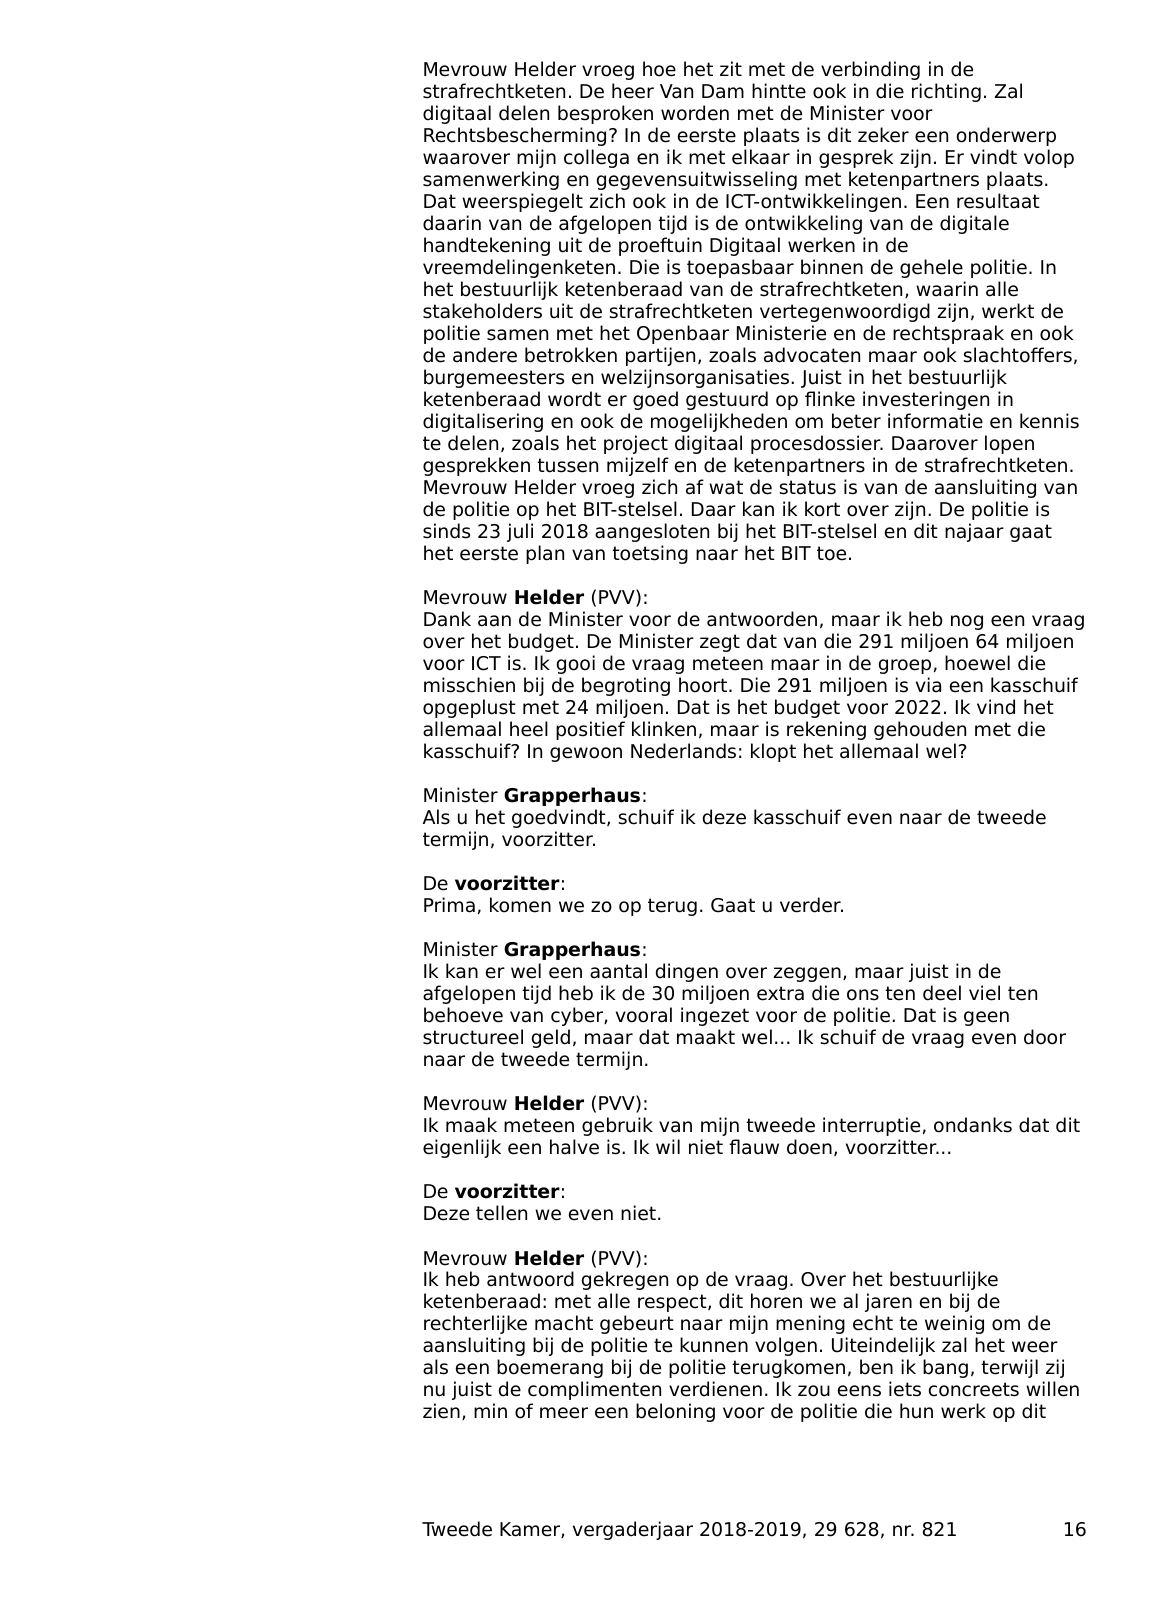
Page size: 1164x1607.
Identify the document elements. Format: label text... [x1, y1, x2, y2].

text Deze tellen we even niet. [422, 1203, 1087, 1225]
text Dank aan de Minister voor de antwoorden, maar ik heb nog een vraag over het budget. De Minister zegt dat van die 291 miljoen 64 miljoen voor ICT is. Ik gooi de vraag meteen maar in de groep, hoewel die misschien bij de begroting hoort. Die 291 miljoen is via een kasschuif opgeplust met 24 miljoen. Dat is het budget voor 2022. Ik vind het allemaal heel positief klinken, maar is rekening gehouden met die kasschuif? In gewoon Nederlands: klopt het allemaal wel? [422, 609, 1087, 763]
text Minister Grapperhaus: [422, 939, 1087, 961]
text Ik kan er wel een aantal dingen over zeggen, maar juist in de afgelopen tijd heb ik de 30 miljoen extra die ons ten deel viel ten behoeve van cyber, vooral ingezet voor de politie. Dat is geen structureel geld, maar dat maakt wel... Ik schuif de vraag even door naar de tweede termijn. [422, 961, 1087, 1071]
text Prima, komen we zo op terug. Gaat u verder. [422, 895, 1087, 917]
text Minister Grapperhaus: [422, 785, 1087, 807]
text De voorzitter: [422, 873, 1087, 895]
text Als u het goedvindt, schuif ik deze kasschuif even naar de tweede termijn, voorzitter. [422, 807, 1087, 851]
text De voorzitter: [422, 1181, 1087, 1203]
text Mevrouw Helder (PVV): [422, 587, 1087, 609]
text Ik heb antwoord gekregen op de vraag. Over het bestuurlijke ketenberaad: met alle respect, dit horen we al jaren en bij de rechterlijke macht gebeurt naar mijn mening echt te weinig om de aansluiting bij de politie te kunnen volgen. Uiteindelijk zal het weer als een boemerang bij de politie terugkomen, ben ik bang, terwijl zij nu juist de complimenten verdienen. Ik zou eens iets concreets willen zien, min of meer een beloning voor de politie die hun werk op dit [422, 1269, 1087, 1423]
text Mevrouw Helder (PVV): [422, 1093, 1087, 1115]
text Ik maak meteen gebruik van mijn tweede interruptie, ondanks dat dit eigenlijk een halve is. Ik wil niet flauw doen, voorzitter... [422, 1115, 1087, 1159]
text Mevrouw Helder vroeg zich af wat de status is van de aansluiting van de politie op het BIT-stelsel. Daar kan ik kort over zijn. De politie is sinds 23 juli 2018 aangesloten bij het BIT-stelsel en dit najaar gaat het eerste plan van toetsing naar het BIT toe. [422, 477, 1087, 564]
text Mevrouw Helder vroeg hoe het zit met de verbinding in de strafrechtketen. De heer Van Dam hintte ook in die richting. Zal digitaal delen besproken worden met de Minister voor Rechtsbescherming? In de eerste plaats is dit zeker een onderwerp waarover mijn collega en ik met elkaar in gesprek zijn. Er vindt volop samenwerking en gegevensuitwisseling met ketenpartners plaats. Dat weerspiegelt zich ook in de ICT-ontwikkelingen. Een resultaat daarin van de afgelopen tijd is de ontwikkeling van de digitale handtekening uit de proeftuin Digitaal werken in de vreemdelingenketen. Die is toepasbaar binnen de gehele politie. In het bestuurlijk ketenberaad van de strafrechtketen, waarin alle stakeholders uit de strafrechtketen vertegenwoordigd zijn, werkt de politie samen met het Openbaar Ministerie en de rechtspraak en ook de andere betrokken partijen, zoals advocaten maar ook slachtoffers, burgemeesters en welzijnsorganisaties. Juist in het bestuurlijk ketenberaad wordt er goed gestuurd op flinke investeringen in digitalisering en ook de mogelijkheden om beter informatie en kennis te delen, zoals het project digitaal procesdossier. Daarover lopen gesprekken tussen mijzelf en de ketenpartners in de strafrechtketen. [422, 59, 1087, 477]
text Mevrouw Helder (PVV): [422, 1247, 1087, 1269]
